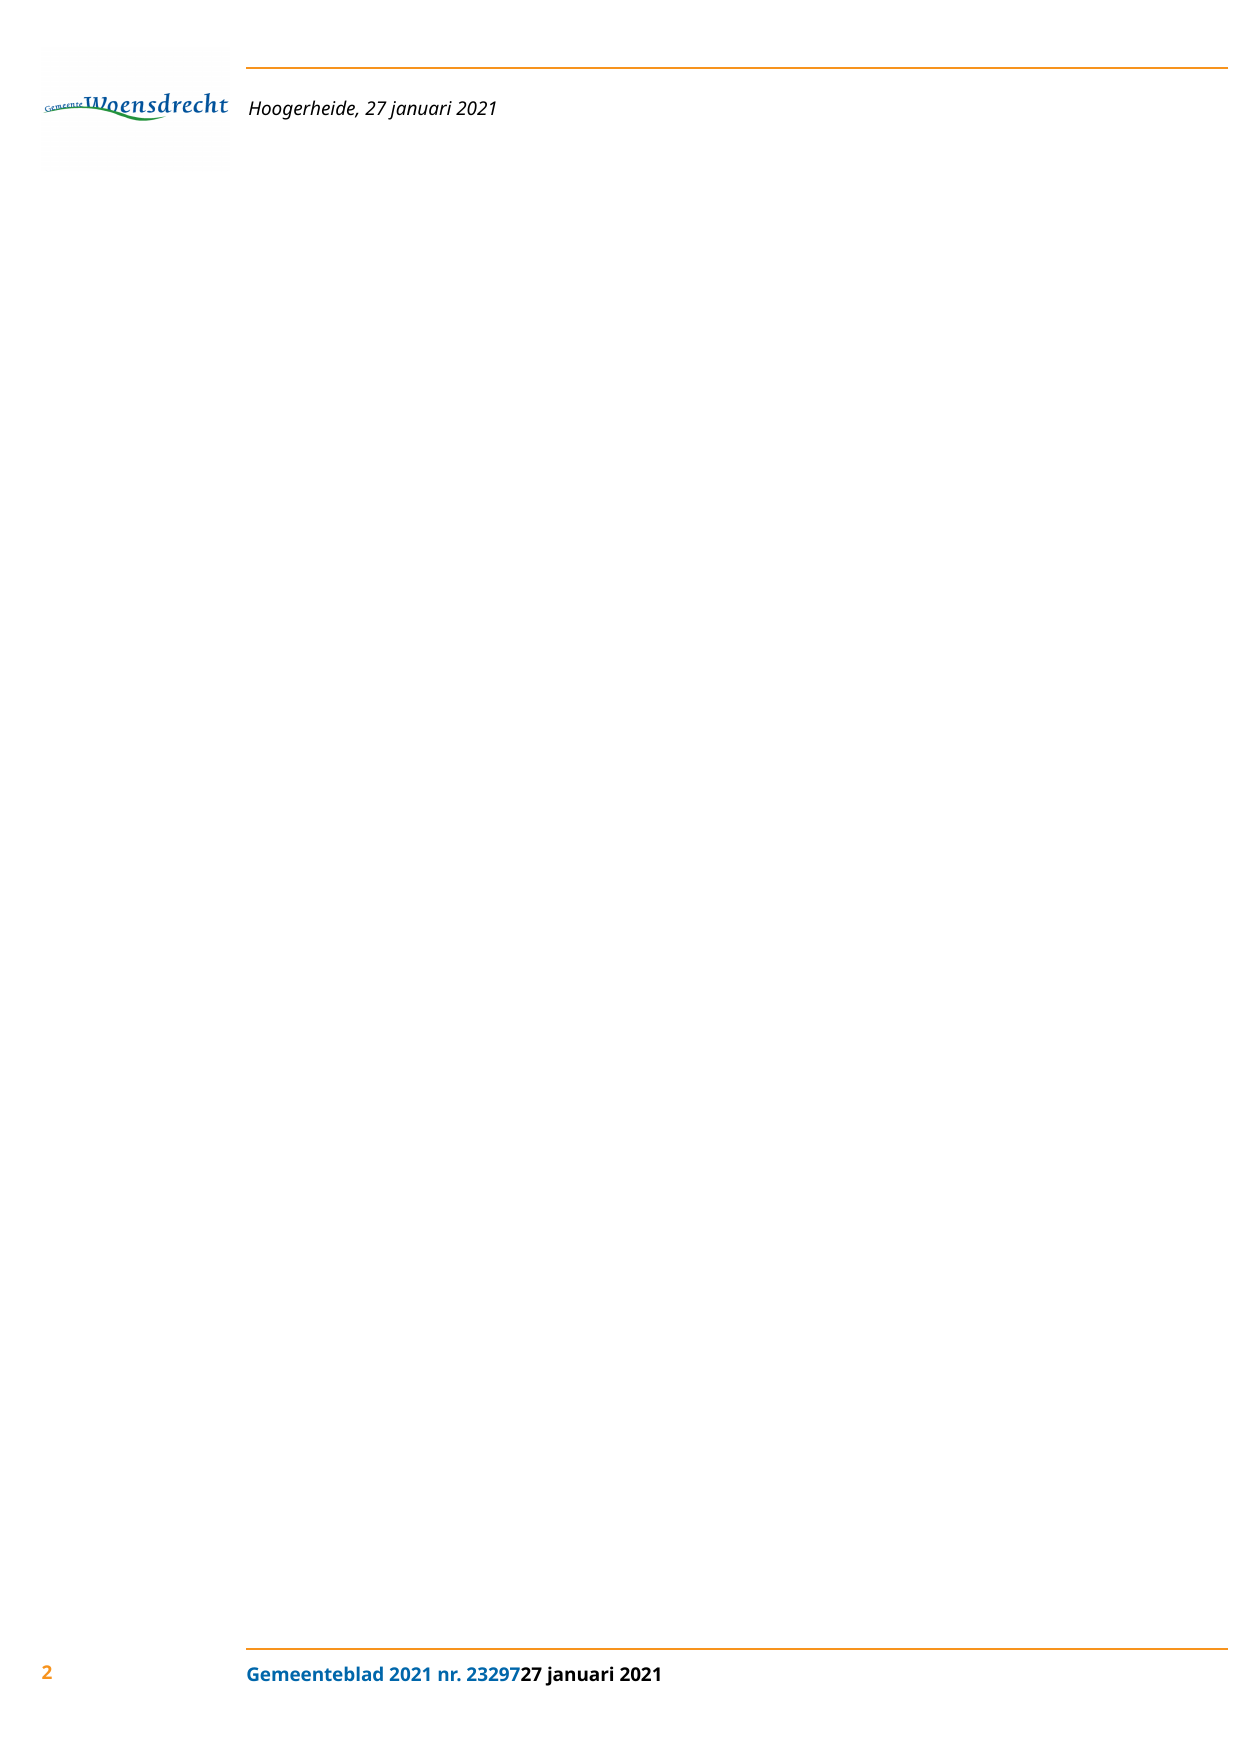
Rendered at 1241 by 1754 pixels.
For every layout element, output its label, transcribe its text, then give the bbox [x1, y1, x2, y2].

picture [41, 47, 231, 172]
text Hoogerheide, 27 januari 2021 [248, 95, 1152, 121]
